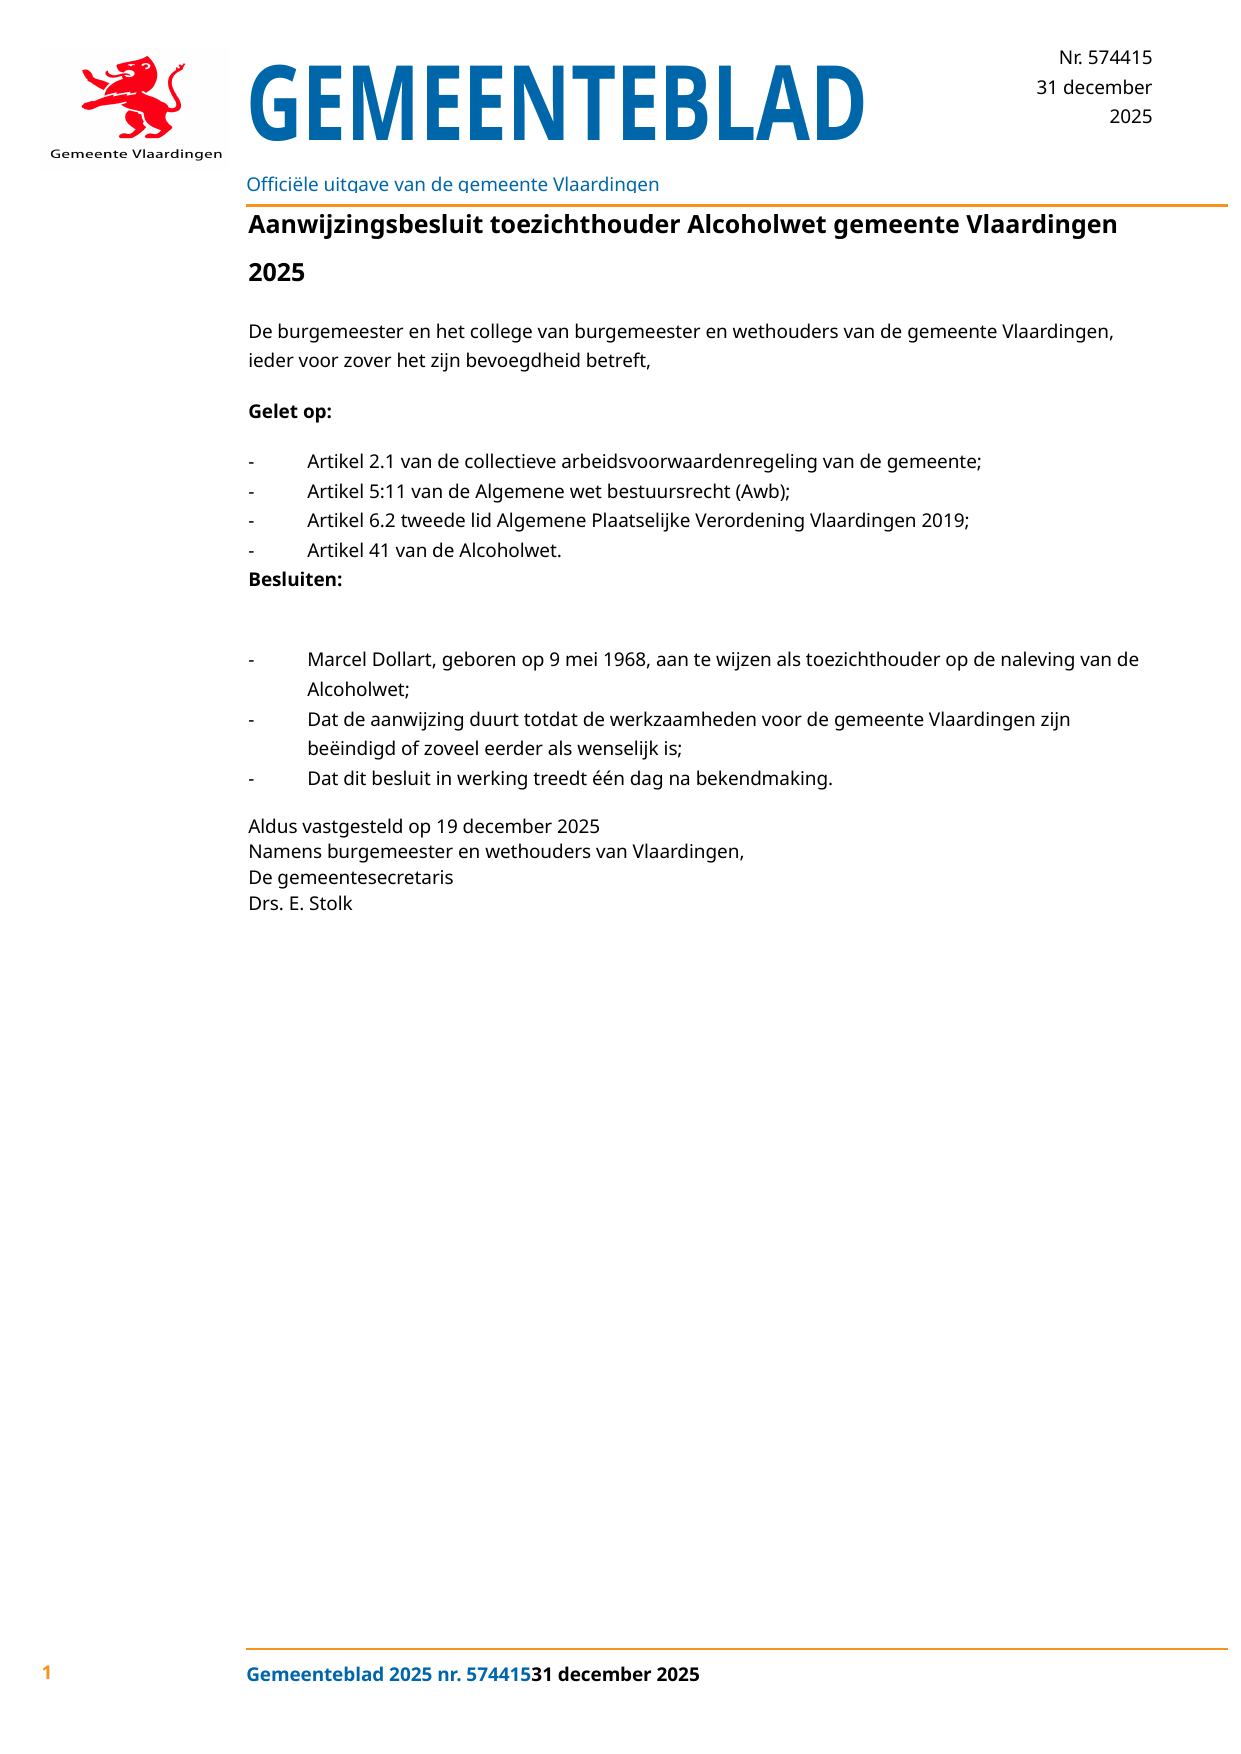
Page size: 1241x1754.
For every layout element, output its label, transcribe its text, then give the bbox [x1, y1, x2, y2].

text Aldus vastgesteld op 19 december 2025 [248, 813, 1152, 838]
list Artikel 2.1 van de collectieve arbeidsvoorwaardenregeling van de gemeente; [248, 448, 1152, 474]
text Aanwijzingsbesluit toezichthouder Alcoholwet gemeente Vlaardingen 2025 [248, 207, 1152, 288]
list Artikel 41 van de Alcoholwet. [248, 537, 1152, 563]
list Marcel Dollart, geboren op 9 mei 1968, aan te wijzen als toezichthouder op de naleving van de Alcoholwet; [248, 647, 1152, 702]
picture [41, 47, 231, 172]
list Artikel 6.2 tweede lid Algemene Plaatselijke Verordening Vlaardingen 2019; [248, 507, 1152, 533]
list Artikel 5:11 van de Algemene wet bestuursrecht (Awb); [248, 478, 1152, 504]
text Gelet op: [248, 398, 1152, 424]
text Namens burgemeester en wethouders van Vlaardingen, [248, 838, 1152, 864]
text Drs. E. Stolk [248, 890, 1152, 916]
list Dat de aanwijzing duurt totdat de werkzaamheden voor de gemeente Vlaardingen zijn beëindigd of zoveel eerder als wenselijk is; [248, 706, 1152, 761]
text De burgemeester en het college van burgemeester en wethouders van de gemeente Vlaardingen, ieder voor zover het zijn bevoegdheid betreft, [248, 318, 1152, 373]
list Dat dit besluit in werking treedt één dag na bekendmaking. [248, 765, 1152, 791]
text De gemeentesecretaris [248, 864, 1152, 890]
text Besluiten: [248, 567, 1152, 592]
